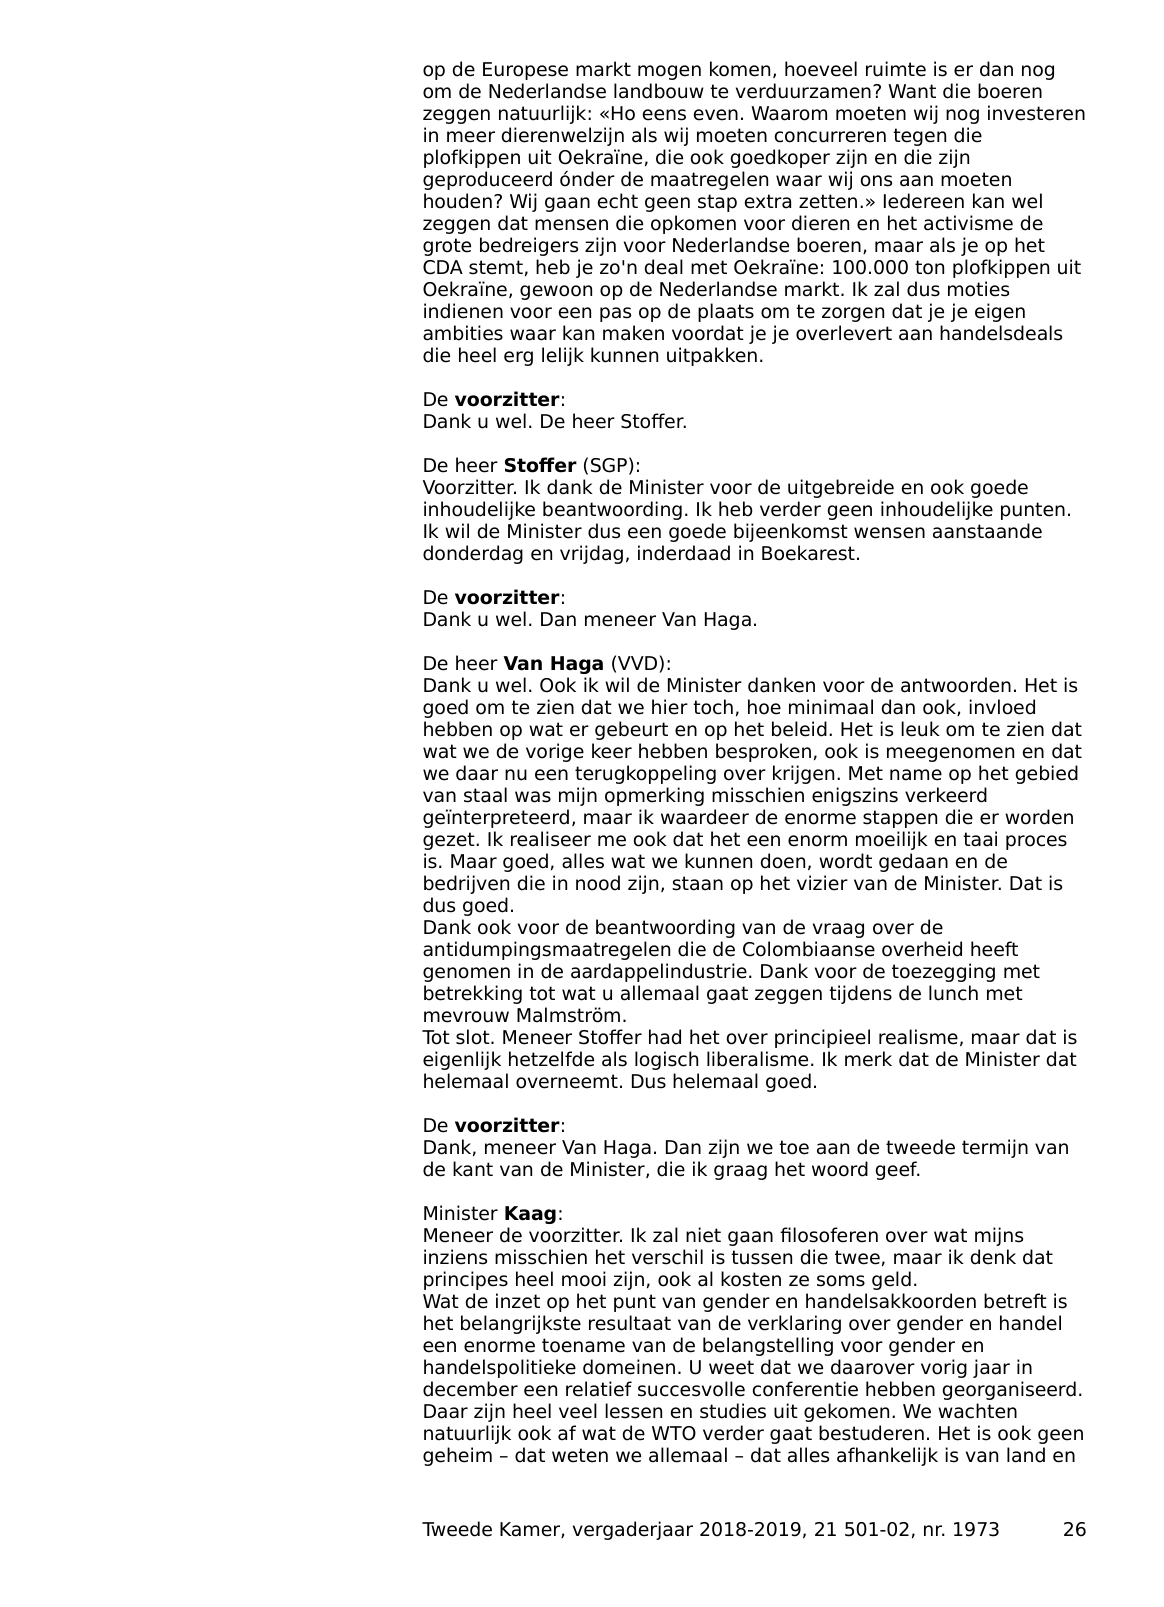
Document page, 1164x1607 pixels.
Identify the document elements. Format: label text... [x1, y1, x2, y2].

text op de Europese markt mogen komen, hoeveel ruimte is er dan nog om de Nederlandse landbouw te verduurzamen? Want die boeren zeggen natuurlijk: «Ho eens even. Waarom moeten wij nog investeren in meer dierenwelzijn als wij moeten concurreren tegen die plofkippen uit Oekraïne, die ook goedkoper zijn en die zijn geproduceerd ónder de maatregelen waar wij ons aan moeten houden? Wij gaan echt geen stap extra zetten.» Iedereen kan wel zeggen dat mensen die opkomen voor dieren en het activisme de grote bedreigers zijn voor Nederlandse boeren, maar als je op het CDA stemt, heb je zo'n deal met Oekraïne: 100.000 ton plofkippen uit Oekraïne, gewoon op de Nederlandse markt. Ik zal dus moties indienen voor een pas op de plaats om te zorgen dat je je eigen ambities waar kan maken voordat je je overlevert aan handelsdeals die heel erg lelijk kunnen uitpakken. [422, 59, 1087, 367]
text De voorzitter: [422, 587, 1087, 609]
text De heer Stoffer (SGP): [422, 455, 1087, 477]
text Dank u wel. De heer Stoffer. [422, 411, 1087, 433]
text Wat de inzet op het punt van gender en handelsakkoorden betreft is het belangrijkste resultaat van de verklaring over gender en handel een enorme toename van de belangstelling voor gender en handelspolitieke domeinen. U weet dat we daarover vorig jaar in december een relatief succesvolle conferentie hebben georganiseerd. Daar zijn heel veel lessen en studies uit gekomen. We wachten natuurlijk ook af wat de WTO verder gaat bestuderen. Het is ook geen geheim – dat weten we allemaal – dat alles afhankelijk is van land en [422, 1291, 1087, 1467]
text Tot slot. Meneer Stoffer had het over principieel realisme, maar dat is eigenlijk hetzelfde als logisch liberalisme. Ik merk dat de Minister dat helemaal overneemt. Dus helemaal goed. [422, 1027, 1087, 1093]
text De heer Van Haga (VVD): [422, 653, 1087, 675]
text Meneer de voorzitter. Ik zal niet gaan filosoferen over wat mijns inziens misschien het verschil is tussen die twee, maar ik denk dat principes heel mooi zijn, ook al kosten ze soms geld. [422, 1225, 1087, 1291]
text De voorzitter: [422, 1115, 1087, 1137]
text Dank u wel. Ook ik wil de Minister danken voor de antwoorden. Het is goed om te zien dat we hier toch, hoe minimaal dan ook, invloed hebben op wat er gebeurt en op het beleid. Het is leuk om te zien dat wat we de vorige keer hebben besproken, ook is meegenomen en dat we daar nu een terugkoppeling over krijgen. Met name op het gebied van staal was mijn opmerking misschien enigszins verkeerd geïnterpreteerd, maar ik waardeer de enorme stappen die er worden gezet. Ik realiseer me ook dat het een enorm moeilijk en taai proces is. Maar goed, alles wat we kunnen doen, wordt gedaan en de bedrijven die in nood zijn, staan op het vizier van de Minister. Dat is dus goed. [422, 675, 1087, 917]
text De voorzitter: [422, 389, 1087, 411]
text Minister Kaag: [422, 1203, 1087, 1225]
text Dank, meneer Van Haga. Dan zijn we toe aan de tweede termijn van de kant van de Minister, die ik graag het woord geef. [422, 1137, 1087, 1181]
text Dank ook voor de beantwoording van de vraag over de antidumpingsmaatregelen die de Colombiaanse overheid heeft genomen in de aardappelindustrie. Dank voor de toezegging met betrekking tot wat u allemaal gaat zeggen tijdens de lunch met mevrouw Malmström. [422, 917, 1087, 1027]
text Voorzitter. Ik dank de Minister voor de uitgebreide en ook goede inhoudelijke beantwoording. Ik heb verder geen inhoudelijke punten. Ik wil de Minister dus een goede bijeenkomst wensen aanstaande donderdag en vrijdag, inderdaad in Boekarest. [422, 477, 1087, 565]
text Dank u wel. Dan meneer Van Haga. [422, 609, 1087, 631]
